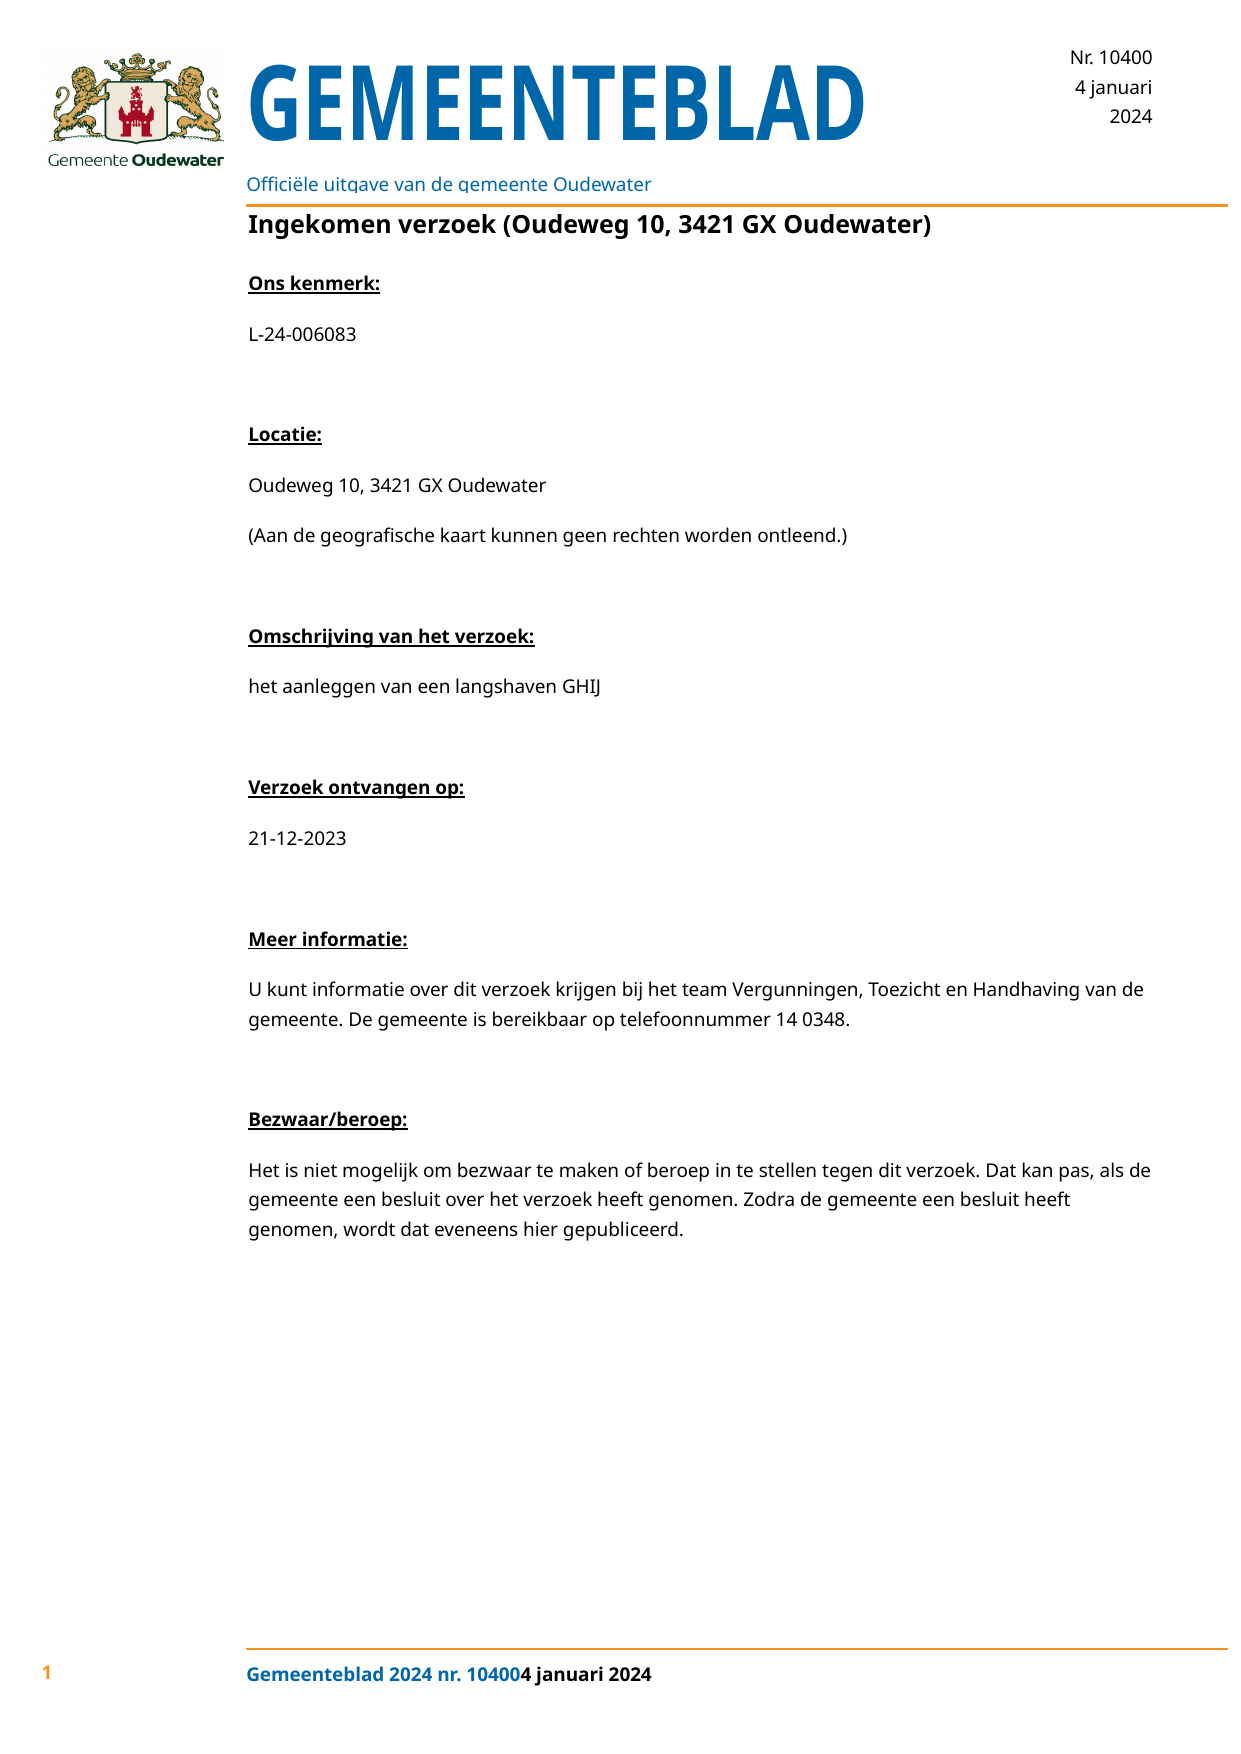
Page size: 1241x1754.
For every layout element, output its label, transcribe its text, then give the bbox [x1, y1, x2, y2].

text (Aan de geografische kaart kunnen geen rechten worden ontleend.) [248, 522, 1152, 548]
text het aanleggen van een langshaven GHIJ [248, 674, 1152, 699]
picture [41, 47, 231, 172]
text Het is niet mogelijk om bezwaar te maken of beroep in te stellen tegen dit verzoek. Dat kan pas, als de gemeente een besluit over het verzoek heeft genomen. Zodra de gemeente een besluit heeft genomen, wordt dat eveneens hier gepubliceerd. [248, 1157, 1152, 1242]
text Oudeweg 10, 3421 GX Oudewater [248, 472, 1152, 498]
text 21-12-2023 [248, 825, 1152, 851]
text Ingekomen verzoek (Oudeweg 10, 3421 GX Oudewater) [248, 207, 1152, 241]
text Locatie: [248, 422, 1152, 447]
text U kunt informatie over dit verzoek krijgen bij het team Vergunningen, Toezicht en Handhaving van de gemeente. De gemeente is bereikbaar op telefoonnummer 14 0348. [248, 976, 1152, 1031]
text Ons kenmerk: [248, 270, 1152, 296]
text Bezwaar/beroep: [248, 1107, 1152, 1132]
text L-24-006083 [248, 321, 1152, 346]
text Meer informatie: [248, 926, 1152, 951]
text Omschrijving van het verzoek: [248, 623, 1152, 649]
text Verzoek ontvangen op: [248, 774, 1152, 800]
